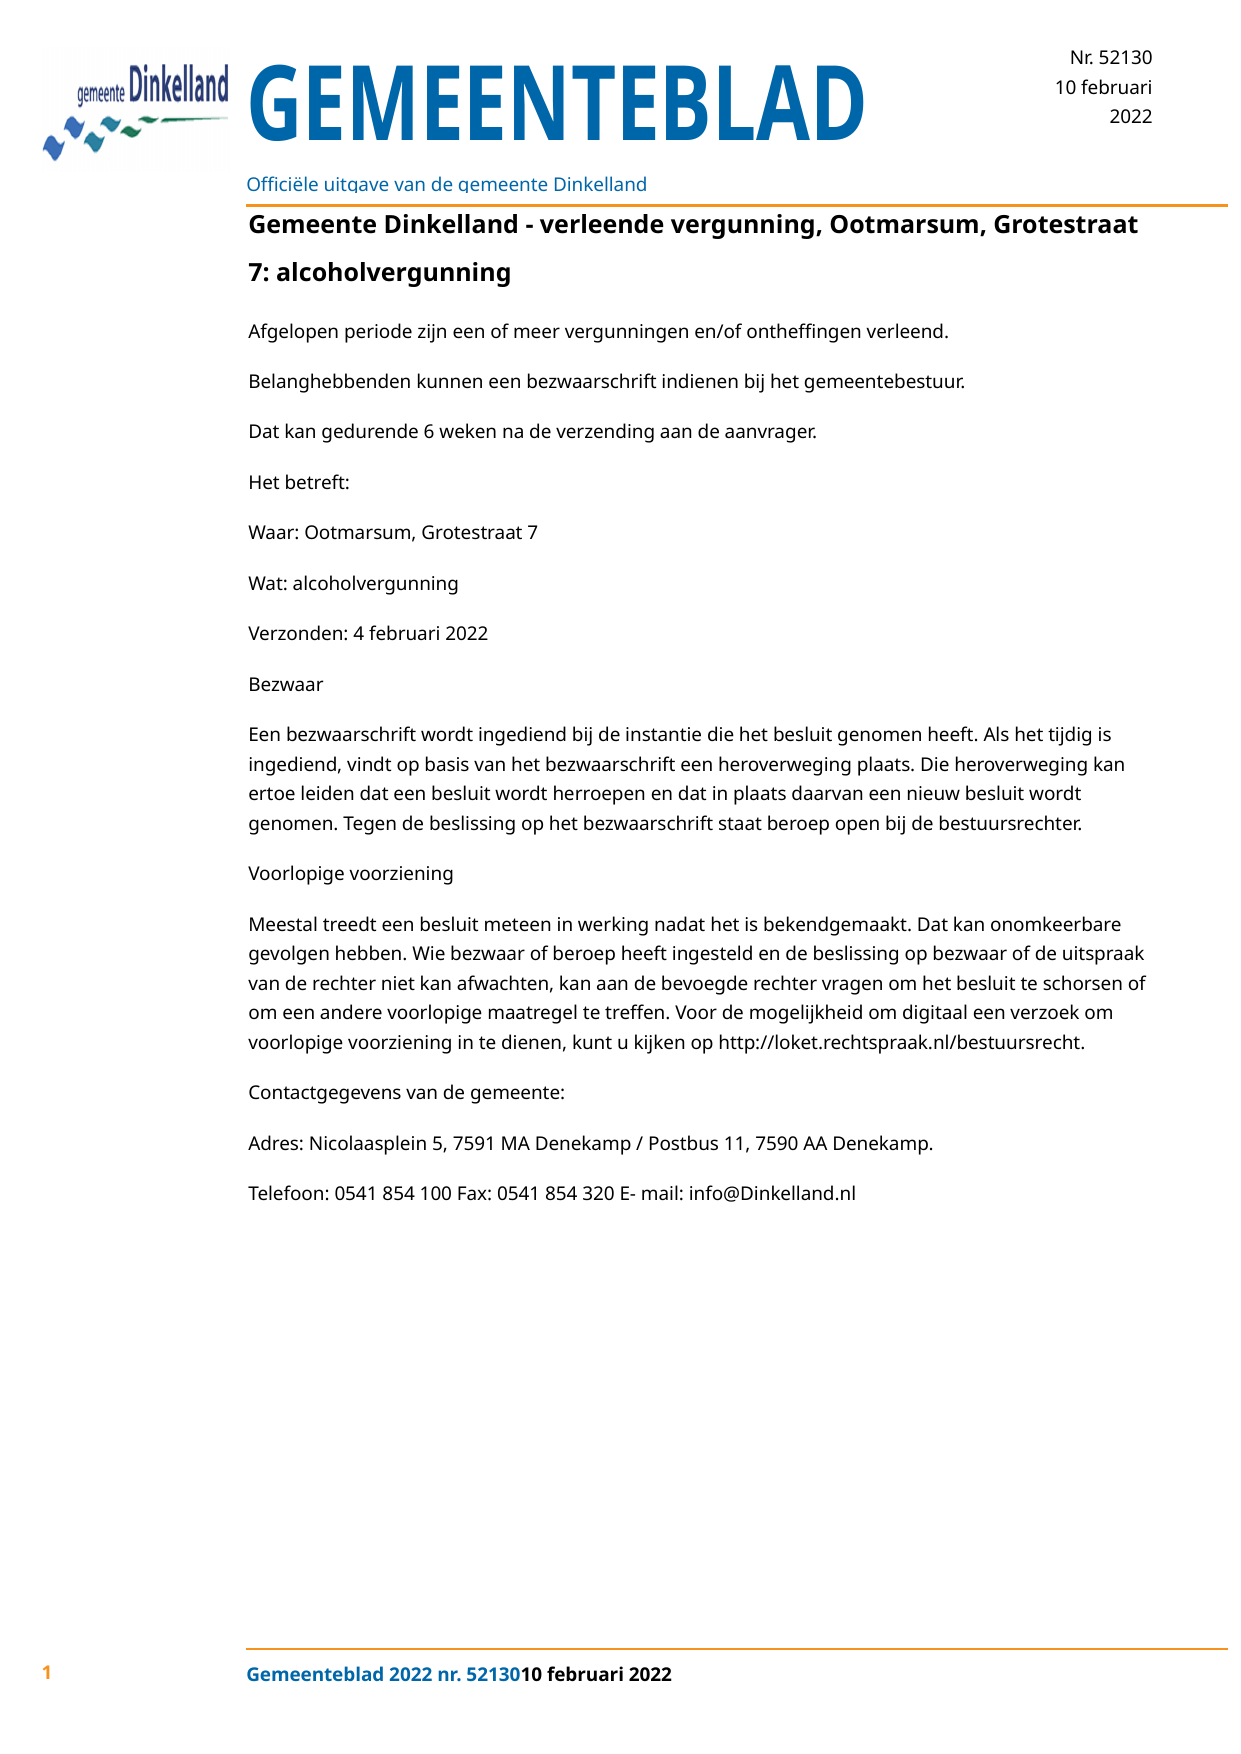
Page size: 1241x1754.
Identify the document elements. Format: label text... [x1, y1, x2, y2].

text Waar: Ootmarsum, Grotestraat 7 [248, 519, 1152, 545]
text Dat kan gedurende 6 weken na de verzending aan de aanvrager. [248, 419, 1152, 444]
text Wat: alcoholvergunning [248, 570, 1152, 596]
text Het betreft: [248, 469, 1152, 495]
text Telefoon: 0541 854 100 Fax: 0541 854 320 E- mail: info@Dinkelland.nl [248, 1180, 1152, 1206]
text Voorlopige voorziening [248, 860, 1152, 886]
text Bezwaar [248, 671, 1152, 697]
text Belanghebbenden kunnen een bezwaarschrift indienen bij het gemeentebestuur. [248, 368, 1152, 394]
picture [41, 47, 231, 172]
text Verzonden: 4 februari 2022 [248, 620, 1152, 646]
text Gemeente Dinkelland - verleende vergunning, Ootmarsum, Grotestraat 7: alcoholvergunning [248, 207, 1152, 288]
text Afgelopen periode zijn een of meer vergunningen en/of ontheffingen verleend. [248, 318, 1152, 344]
text Meestal treedt een besluit meteen in werking nadat het is bekendgemaakt. Dat kan onomkeerbare gevolgen hebben. Wie bezwaar of beroep heeft ingesteld en de beslissing op bezwaar of de uitspraak van de rechter niet kan afwachten, kan aan de bevoegde rechter vragen om het besluit te schorsen of om een andere voorlopige maatregel te treffen. Voor de mogelijkheid om digitaal een verzoek om voorlopige voorziening in te dienen, kunt u kijken op http://loket.rechtspraak.nl/bestuursrecht. [248, 911, 1152, 1055]
text Contactgegevens van de gemeente: [248, 1079, 1152, 1105]
text Adres: Nicolaasplein 5, 7591 MA Denekamp / Postbus 11, 7590 AA Denekamp. [248, 1130, 1152, 1156]
text Een bezwaarschrift wordt ingediend bij de instantie die het besluit genomen heeft. Als het tijdig is ingediend, vindt op basis van het bezwaarschrift een heroverweging plaats. Die heroverweging kan ertoe leiden dat een besluit wordt herroepen en dat in plaats daarvan een nieuw besluit wordt genomen. Tegen de beslissing op het bezwaarschrift staat beroep open bij de bestuursrechter. [248, 721, 1152, 836]
